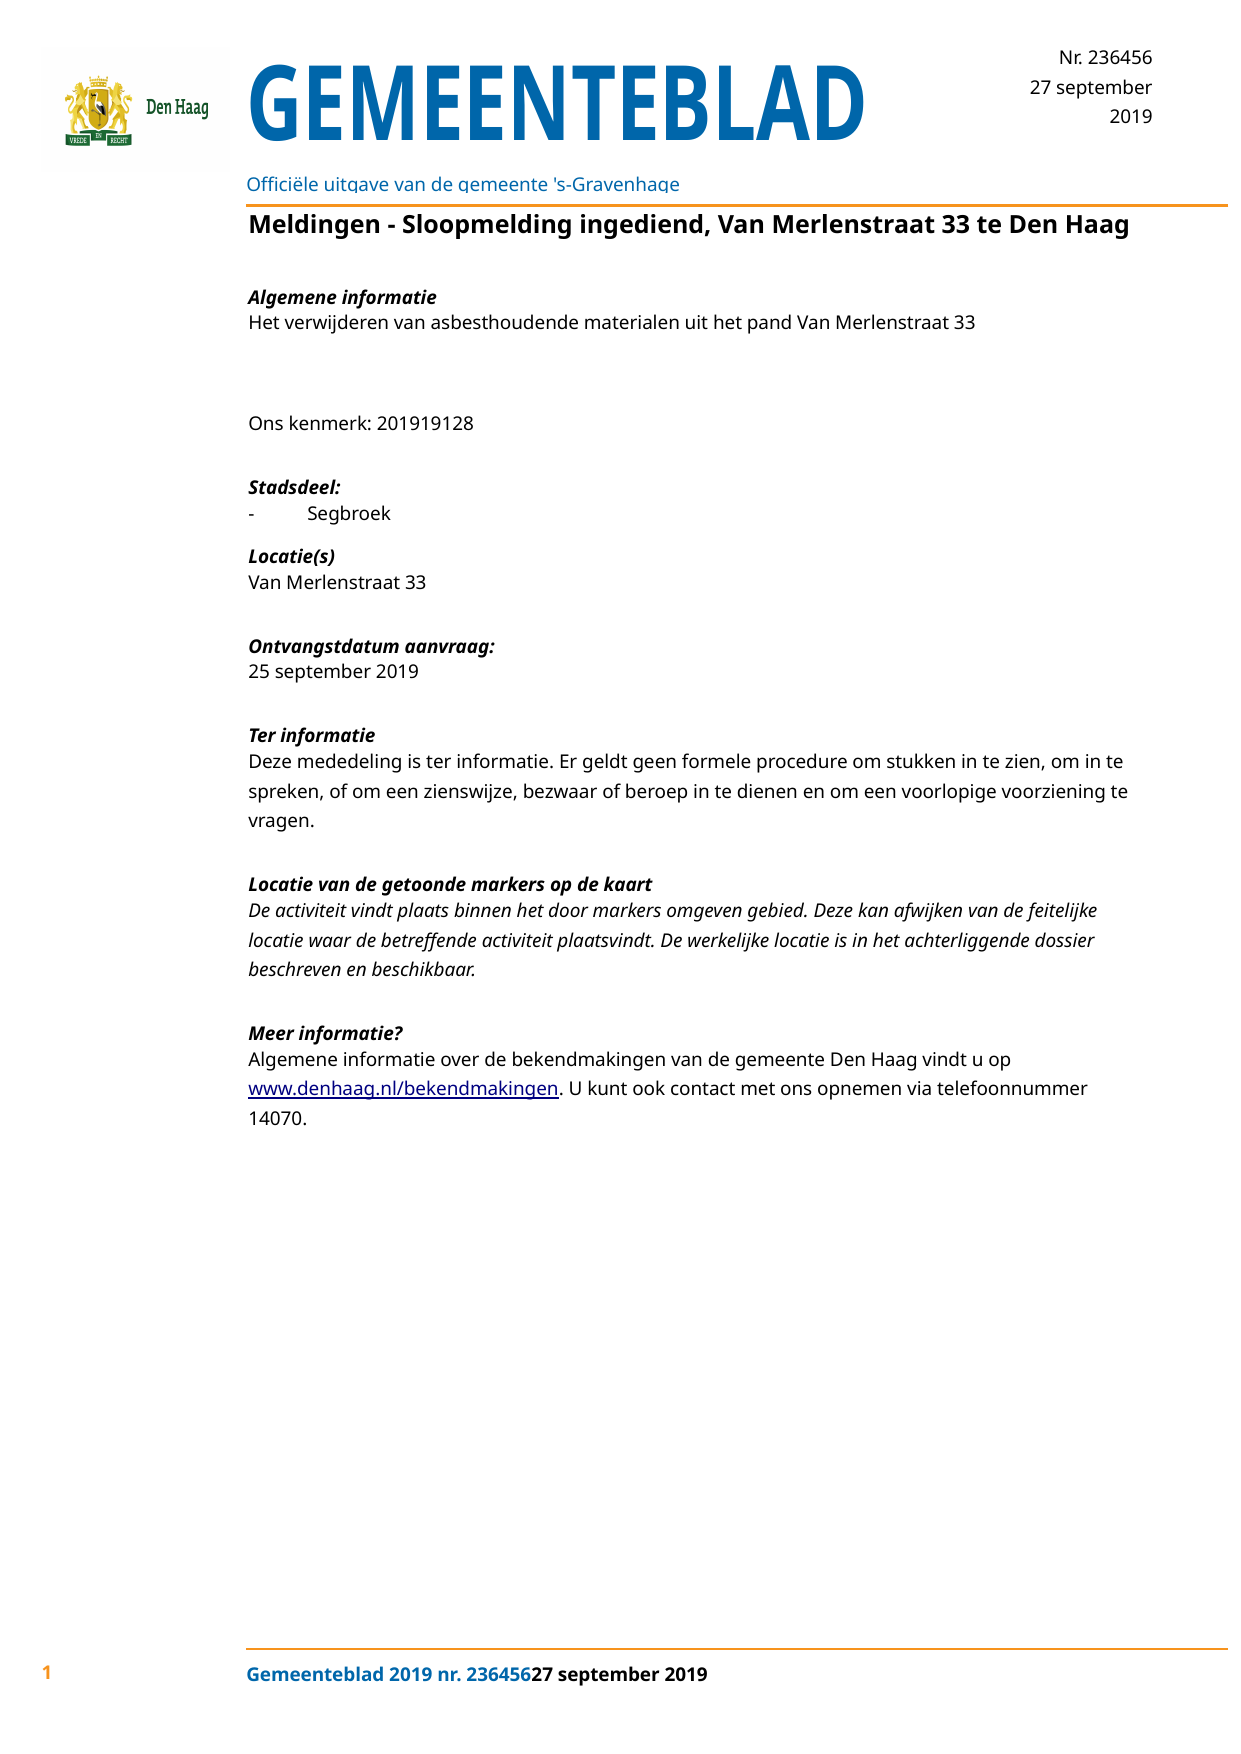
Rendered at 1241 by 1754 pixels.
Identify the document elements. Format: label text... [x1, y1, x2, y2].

text Het verwijderen van asbesthoudende materialen uit het pand Van Merlenstraat 33 [248, 309, 1152, 335]
text Meldingen - Sloopmelding ingediend, Van Merlenstraat 33 te Den Haag [248, 207, 1152, 241]
list Segbroek [248, 500, 1152, 526]
text Algemene informatie [248, 284, 1152, 309]
text Locatie van de getoonde markers op de kaart [248, 871, 1152, 897]
text Ons kenmerk: 201919128 [248, 410, 1152, 436]
text Ter informatie [248, 723, 1152, 748]
text De activiteit vindt plaats binnen het door markers omgeven gebied. Deze kan afwijken van de feitelijke locatie waar de betreffende activiteit plaatsvindt. De werkelijke locatie is in het achterliggende dossier beschreven en beschikbaar. [248, 897, 1152, 982]
picture [41, 47, 231, 172]
text Ontvangstdatum aanvraag: [248, 633, 1152, 659]
text Deze mededeling is ter informatie. Er geldt geen formele procedure om stukken in te zien, om in te spreken, of om een zienswijze, bezwaar of beroep in te dienen en om een voorlopige voorziening te vragen. [248, 748, 1152, 833]
text Algemene informatie over de bekendmakingen van de gemeente Den Haag vindt u op www.denhaag.nl/bekendmakingen. U kunt ook contact met ons opnemen via telefoonnummer 14070. [248, 1046, 1152, 1131]
text 25 september 2019 [248, 659, 1152, 684]
text Meer informatie? [248, 1020, 1152, 1046]
text Stadsdeel: [248, 474, 1152, 500]
text Locatie(s) [248, 543, 1152, 569]
text Van Merlenstraat 33 [248, 569, 1152, 595]
